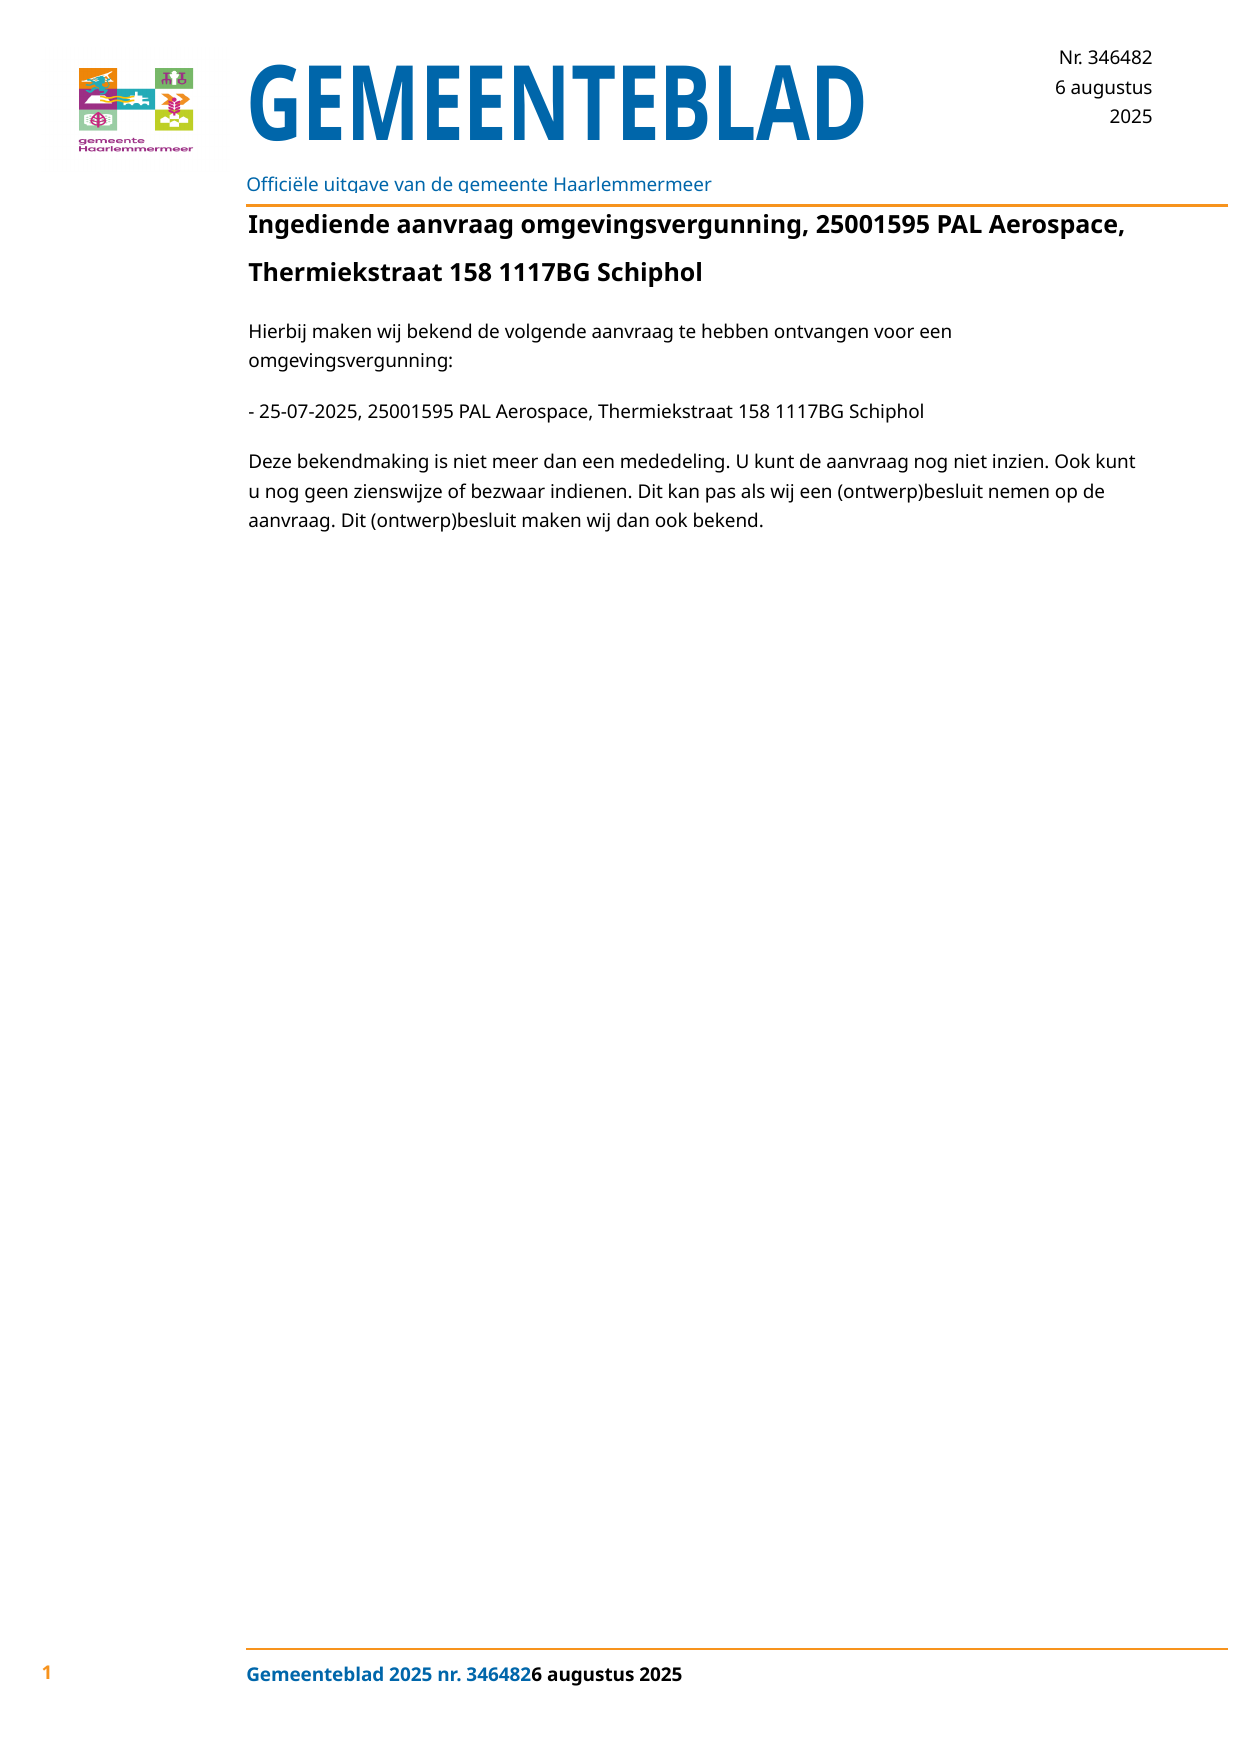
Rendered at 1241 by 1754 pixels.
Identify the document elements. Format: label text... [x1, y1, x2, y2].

text Deze bekendmaking is niet meer dan een mededeling. U kunt de aanvraag nog niet inzien. Ook kunt u nog geen zienswijze of bezwaar indienen. Dit kan pas als wij een (ontwerp)besluit nemen op de aanvraag. Dit (ontwerp)besluit maken wij dan ook bekend. [248, 448, 1152, 533]
text Ingediende aanvraag omgevingsvergunning, 25001595 PAL Aerospace, Thermiekstraat 158 1117BG Schiphol [248, 207, 1152, 288]
text Hierbij maken wij bekend de volgende aanvraag te hebben ontvangen voor een omgevingsvergunning: [248, 318, 1152, 373]
text - 25-07-2025, 25001595 PAL Aerospace, Thermiekstraat 158 1117BG Schiphol [248, 398, 1152, 424]
picture [41, 47, 231, 172]
